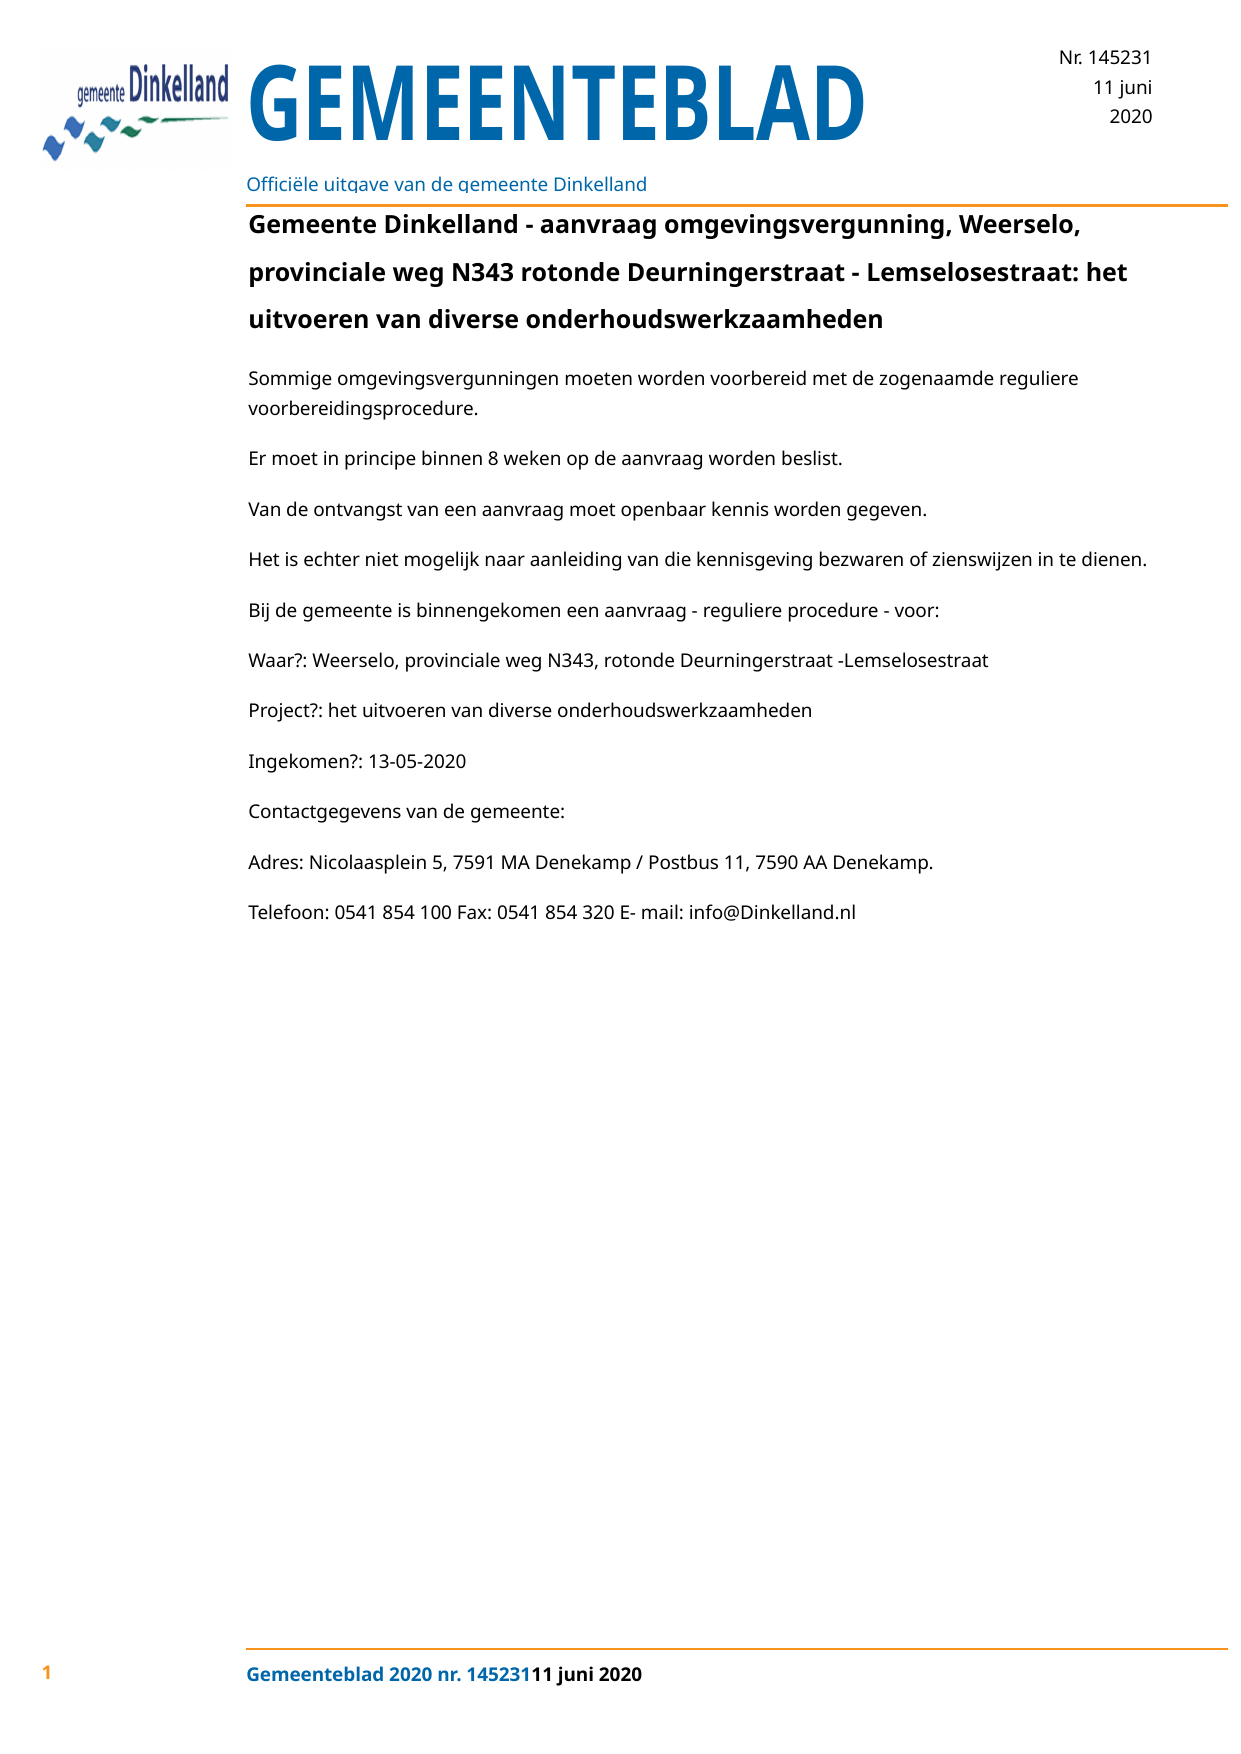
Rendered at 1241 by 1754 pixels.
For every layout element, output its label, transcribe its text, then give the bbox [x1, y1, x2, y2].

text Adres: Nicolaasplein 5, 7591 MA Denekamp / Postbus 11, 7590 AA Denekamp. [248, 849, 1152, 874]
text Contactgegevens van de gemeente: [248, 798, 1152, 824]
text Gemeente Dinkelland - aanvraag omgevingsvergunning, Weerselo, provinciale weg N343 rotonde Deurningerstraat - Lemselosestraat: het uitvoeren van diverse onderhoudswerkzaamheden [248, 207, 1152, 336]
text Telefoon: 0541 854 100 Fax: 0541 854 320 E- mail: info@Dinkelland.nl [248, 899, 1152, 925]
text Het is echter niet mogelijk naar aanleiding van die kennisgeving bezwaren of zienswijzen in te dienen. [248, 546, 1152, 572]
text Bij de gemeente is binnengekomen een aanvraag - reguliere procedure - voor: [248, 597, 1152, 622]
text Van de ontvangst van een aanvraag moet openbaar kennis worden gegeven. [248, 496, 1152, 522]
text Project?: het uitvoeren van diverse onderhoudswerkzaamheden [248, 698, 1152, 723]
text Er moet in principe binnen 8 weken op de aanvraag worden beslist. [248, 446, 1152, 471]
text Ingekomen?: 13-05-2020 [248, 748, 1152, 774]
picture [41, 47, 231, 172]
text Sommige omgevingsvergunningen moeten worden voorbereid met de zogenaamde reguliere voorbereidingsprocedure. [248, 366, 1152, 421]
text Waar?: Weerselo, provinciale weg N343, rotonde Deurningerstraat -Lemselosestraat [248, 647, 1152, 673]
